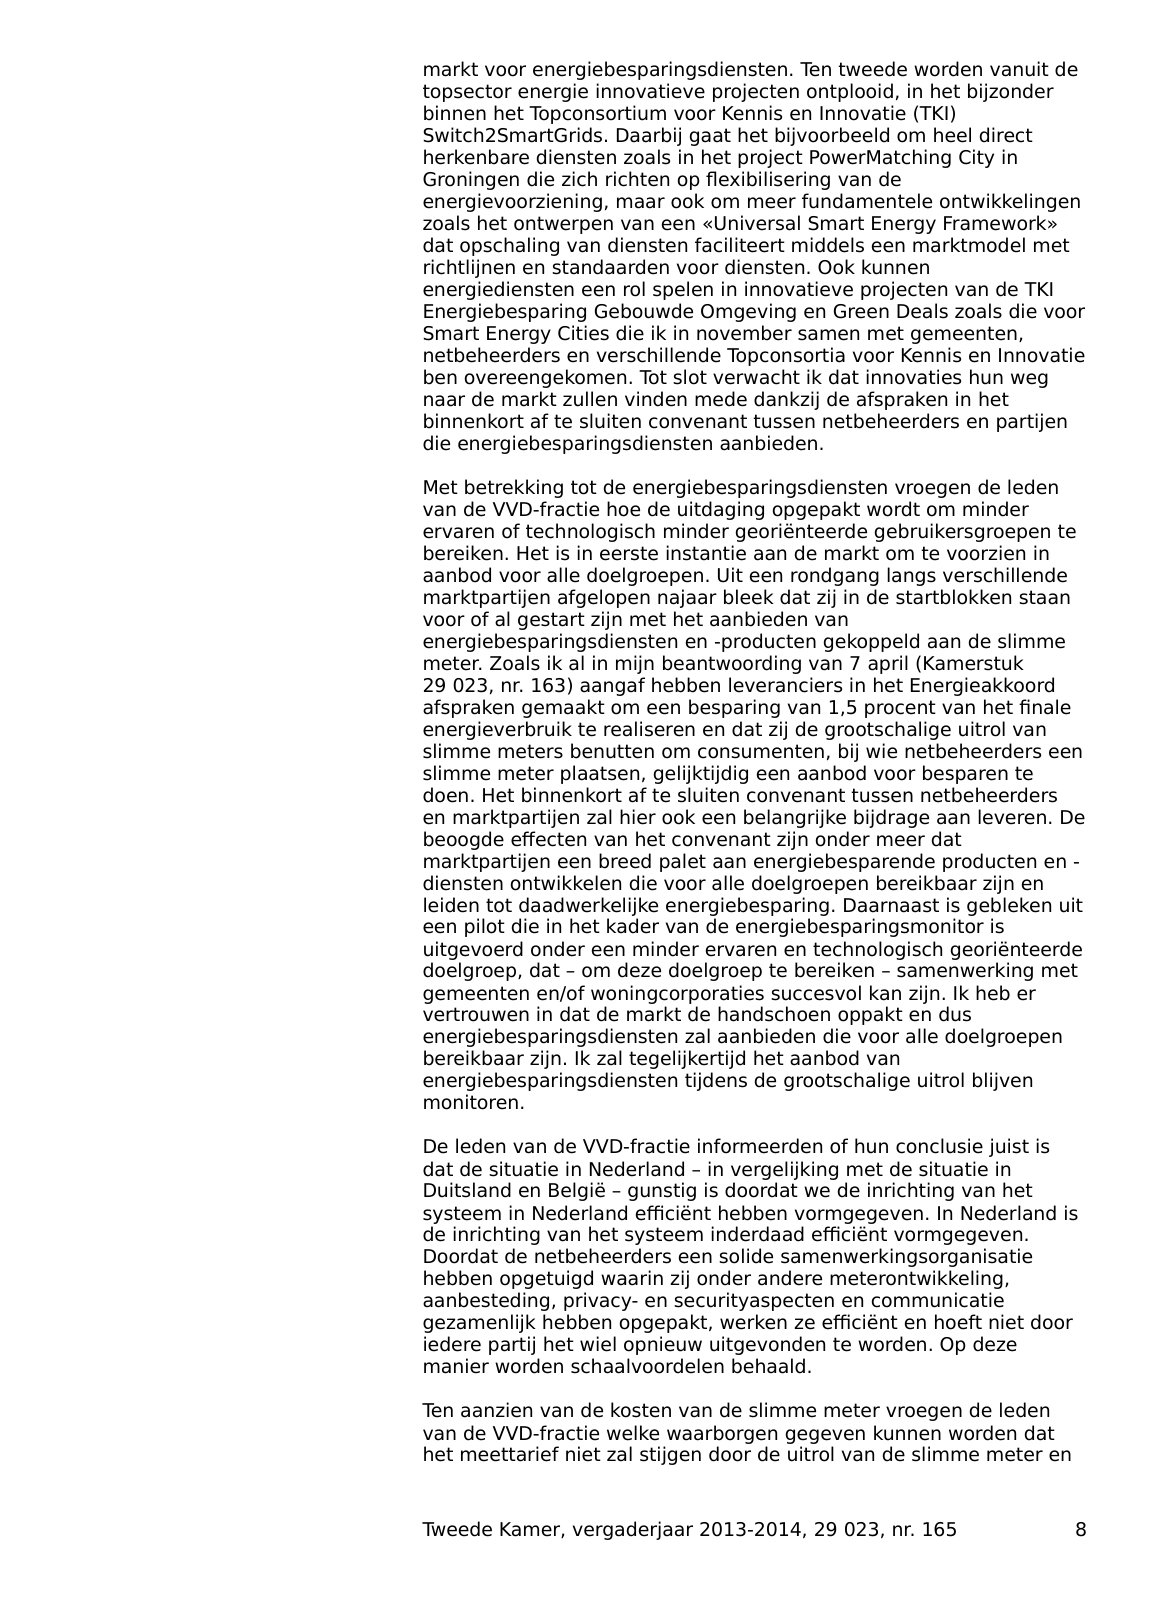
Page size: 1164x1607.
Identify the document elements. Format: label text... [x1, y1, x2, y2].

text Met betrekking tot de energiebesparingsdiensten vroegen de leden van de VVD-fractie hoe de uitdaging opgepakt wordt om minder ervaren of technologisch minder georiënteerde gebruikersgroepen te bereiken. Het is in eerste instantie aan de markt om te voorzien in aanbod voor alle doelgroepen. Uit een rondgang langs verschillende marktpartijen afgelopen najaar bleek dat zij in de startblokken staan voor of al gestart zijn met het aanbieden van energiebesparingsdiensten en -producten gekoppeld aan de slimme meter. Zoals ik al in mijn beantwoording van 7 april (Kamerstuk 29 023, nr. 163) aangaf hebben leveranciers in het Energieakkoord afspraken gemaakt om een besparing van 1,5 procent van het finale energieverbruik te realiseren en dat zij de grootschalige uitrol van slimme meters benutten om consumenten, bij wie netbeheerders een slimme meter plaatsen, gelijktijdig een aanbod voor besparen te doen. Het binnenkort af te sluiten convenant tussen netbeheerders en marktpartijen zal hier ook een belangrijke bijdrage aan leveren. De beoogde effecten van het convenant zijn onder meer dat marktpartijen een breed palet aan energiebesparende producten en -diensten ontwikkelen die voor alle doelgroepen bereikbaar zijn en leiden tot daadwerkelijke energiebesparing. Daarnaast is gebleken uit een pilot die in het kader van de energiebesparingsmonitor is uitgevoerd onder een minder ervaren en technologisch georiënteerde doelgroep, dat – om deze doelgroep te bereiken – samenwerking met gemeenten en/of woningcorporaties succesvol kan zijn. Ik heb er vertrouwen in dat de markt de handschoen oppakt en dus energiebesparingsdiensten zal aanbieden die voor alle doelgroepen bereikbaar zijn. Ik zal tegelijkertijd het aanbod van energiebesparingsdiensten tijdens de grootschalige uitrol blijven monitoren. [422, 477, 1087, 1114]
text De leden van de VVD-fractie informeerden of hun conclusie juist is dat de situatie in Nederland – in vergelijking met de situatie in Duitsland en België – gunstig is doordat we de inrichting van het systeem in Nederland efficiënt hebben vormgegeven. In Nederland is de inrichting van het systeem inderdaad efficiënt vormgegeven. Doordat de netbeheerders een solide samenwerkingsorganisatie hebben opgetuigd waarin zij onder andere meterontwikkeling, aanbesteding, privacy- en securityaspecten en communicatie gezamenlijk hebben opgepakt, werken ze efficiënt en hoeft niet door iedere partij het wiel opnieuw uitgevonden te worden. Op deze manier worden schaalvoordelen behaald. [422, 1136, 1087, 1378]
text Ten aanzien van de kosten van de slimme meter vroegen de leden van de VVD-fractie welke waarborgen gegeven kunnen worden dat het meettarief niet zal stijgen door de uitrol van de slimme meter en [422, 1400, 1087, 1466]
text markt voor energiebesparingsdiensten. Ten tweede worden vanuit de topsector energie innovatieve projecten ontplooid, in het bijzonder binnen het Topconsortium voor Kennis en Innovatie (TKI) Switch2SmartGrids. Daarbij gaat het bijvoorbeeld om heel direct herkenbare diensten zoals in het project PowerMatching City in Groningen die zich richten op flexibilisering van de energievoorziening, maar ook om meer fundamentele ontwikkelingen zoals het ontwerpen van een «Universal Smart Energy Framework» dat opschaling van diensten faciliteert middels een marktmodel met richtlijnen en standaarden voor diensten. Ook kunnen energiediensten een rol spelen in innovatieve projecten van de TKI Energiebesparing Gebouwde Omgeving en Green Deals zoals die voor Smart Energy Cities die ik in november samen met gemeenten, netbeheerders en verschillende Topconsortia voor Kennis en Innovatie ben overeengekomen. Tot slot verwacht ik dat innovaties hun weg naar de markt zullen vinden mede dankzij de afspraken in het binnenkort af te sluiten convenant tussen netbeheerders en partijen die energiebesparingsdiensten aanbieden. [422, 59, 1087, 455]
